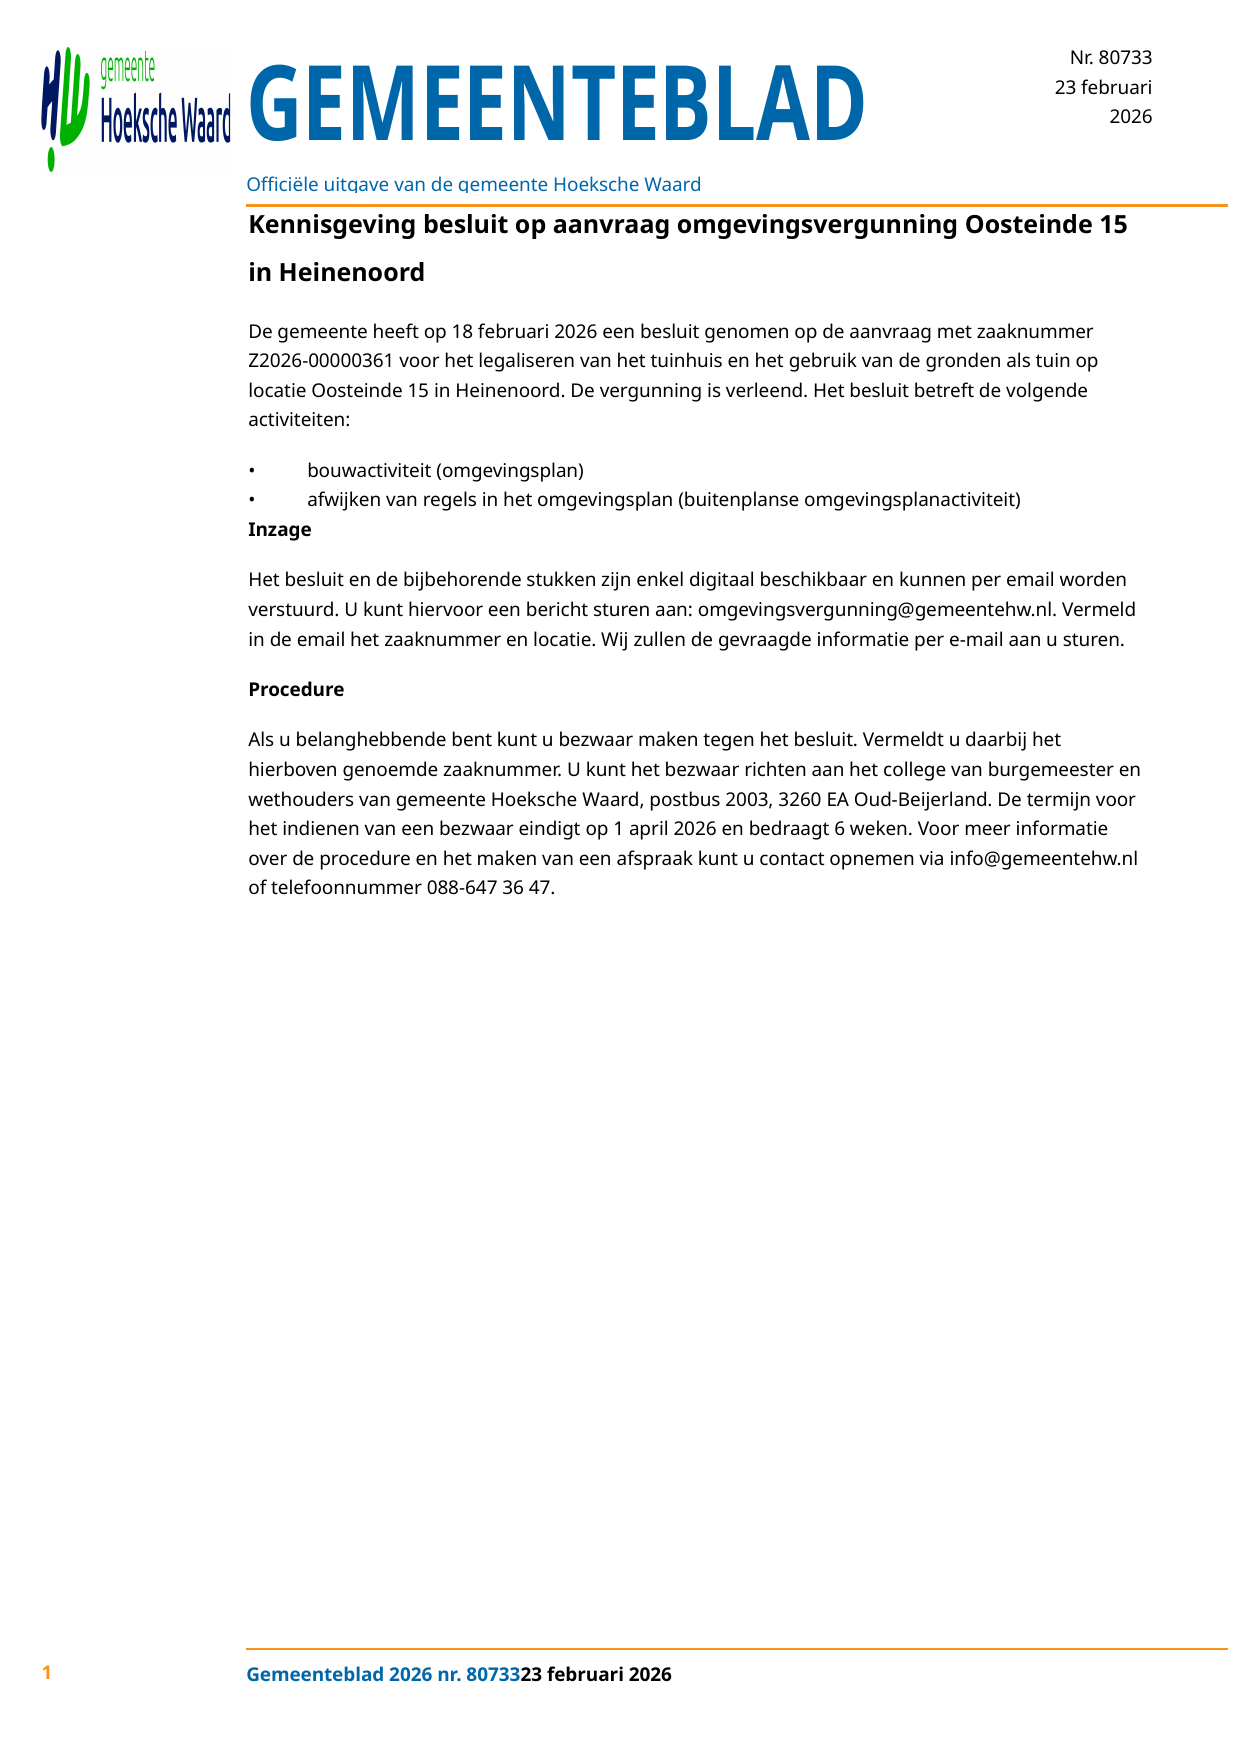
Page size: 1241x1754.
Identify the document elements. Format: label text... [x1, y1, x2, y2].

list bouwactiviteit (omgevingsplan) [248, 457, 1152, 483]
text Als u belanghebbende bent kunt u bezwaar maken tegen het besluit. Vermeldt u daarbij het hierboven genoemde zaaknummer. U kunt het bezwaar richten aan het college van burgemeester en wethouders van gemeente Hoeksche Waard, postbus 2003, 3260 EA Oud-Beijerland. De termijn voor het indienen van een bezwaar eindigt op 1 april 2026 en bedraagt 6 weken. Voor meer informatie over de procedure en het maken van een afspraak kunt u contact opnemen via info@gemeentehw.nl of telefoonnummer 088-647 36 47. [248, 727, 1152, 900]
text Het besluit en de bijbehorende stukken zijn enkel digitaal beschikbaar en kunnen per email worden verstuurd. U kunt hiervoor een bericht sturen aan: omgevingsvergunning@gemeentehw.nl. Vermeld in de email het zaaknummer en locatie. Wij zullen de gevraagde informatie per e-mail aan u sturen. [248, 567, 1152, 652]
picture [41, 47, 231, 172]
text Kennisgeving besluit op aanvraag omgevingsvergunning Oosteinde 15 in Heinenoord [248, 207, 1152, 288]
text De gemeente heeft op 18 februari 2026 een besluit genomen op de aanvraag met zaaknummer Z2026-00000361 voor het legaliseren van het tuinhuis en het gebruik van de gronden als tuin op locatie Oosteinde 15 in Heinenoord. De vergunning is verleend. Het besluit betreft de volgende activiteiten: [248, 318, 1152, 432]
text Inzage [248, 516, 1152, 542]
list afwijken van regels in het omgevingsplan (buitenplanse omgevingsplanactiviteit) [248, 487, 1152, 512]
text Procedure [248, 676, 1152, 702]
